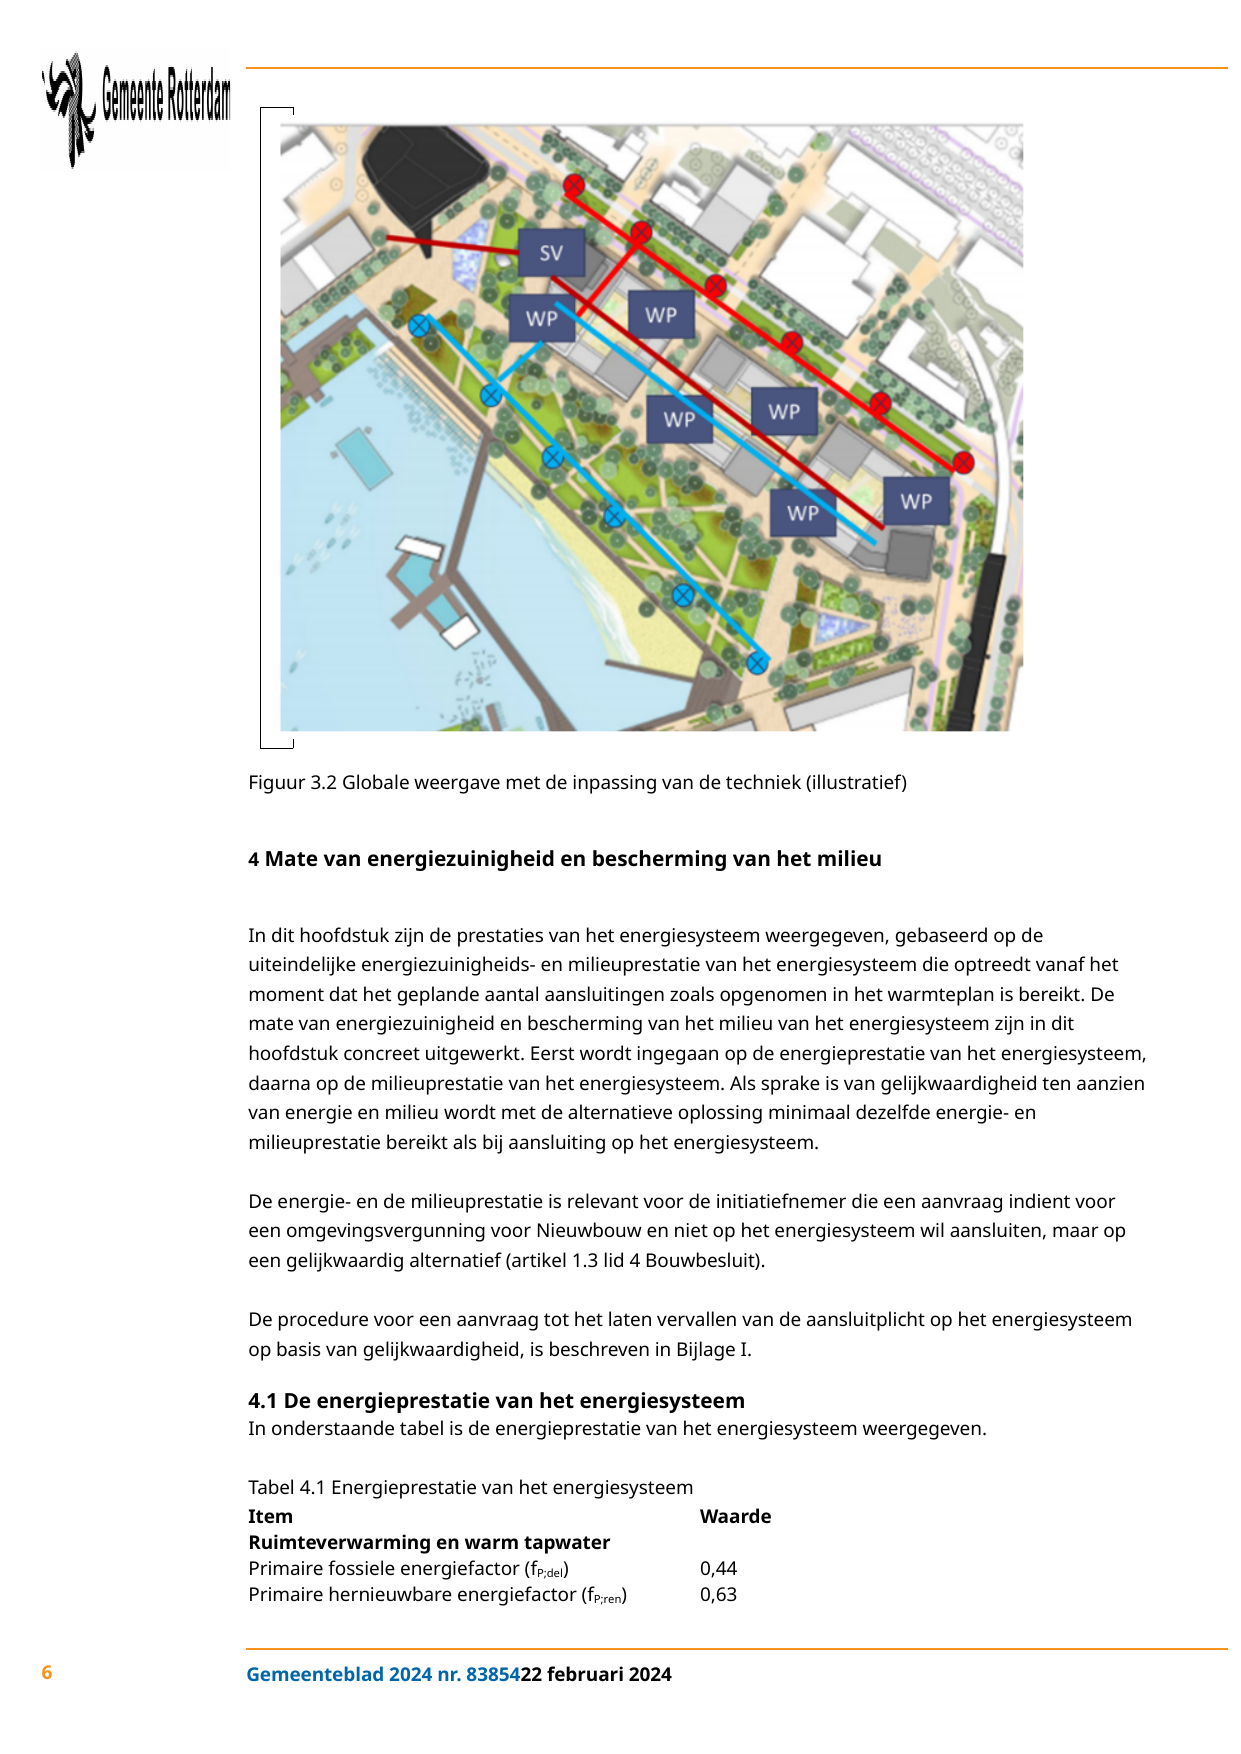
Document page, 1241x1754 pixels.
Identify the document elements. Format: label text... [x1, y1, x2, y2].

text 4.1 De energieprestatie van het energiesysteem [248, 1386, 1152, 1415]
table_cell Primaire hernieuwbare energiefactor (fP;ren) [248, 1581, 700, 1607]
table_header Item [248, 1504, 700, 1529]
text Figuur 3.2 Globale weergave met de inpassing van de techniek (illustratief) [248, 769, 1152, 795]
text In onderstaande tabel is de energieprestatie van het energiesysteem weergegeven. [248, 1415, 1152, 1441]
text De energie- en de milieuprestatie is relevant voor de initiatiefnemer die een aanvraag indient voor een omgevingsvergunning voor Nieuwbouw en niet op het energiesysteem wil aansluiten, maar op een gelijkwaardig alternatief (artikel 1.3 lid 4 Bouwbesluit). [248, 1188, 1152, 1273]
table_cell Primaire fossiele energiefactor (fP;del) [248, 1555, 700, 1581]
table_cell 0,63 [700, 1581, 1152, 1607]
table_header Waarde [700, 1504, 1152, 1529]
table_cell [700, 1530, 1152, 1555]
text In dit hoofdstuk zijn de prestaties van het energiesysteem weergegeven, gebaseerd op de uiteindelijke energiezuinigheids- en milieuprestatie van het energiesysteem die optreedt vanaf het moment dat het geplande aantal aansluitingen zoals opgenomen in het warmteplan is bereikt. De mate van energiezuinigheid en bescherming van het milieu van het energiesysteem zijn in dit hoofdstuk concreet uitgewerkt. Eerst wordt ingegaan op de energieprestatie van het energiesysteem, daarna op de milieuprestatie van het energiesysteem. Als sprake is van gelijkwaardigheid ten aanzien van energie en milieu wordt met de alternatieve oplossing minimaal dezelfde energie- en milieuprestatie bereikt als bij aansluiting op het energiesysteem. [248, 922, 1152, 1155]
table_cell 0,44 [700, 1555, 1152, 1581]
text 4 Mate van energiezuinigheid en bescherming van het milieu [248, 844, 1152, 873]
picture [41, 47, 231, 172]
table_cell Ruimteverwarming en warm tapwater [248, 1530, 700, 1555]
picture [268, 115, 1036, 739]
text Tabel 4.1 Energieprestatie van het energiesysteem [248, 1474, 1152, 1500]
text De procedure voor een aanvraag tot het laten vervallen van de aansluitplicht op het energiesysteem op basis van gelijkwaardigheid, is beschreven in Bijlage I. [248, 1306, 1152, 1362]
